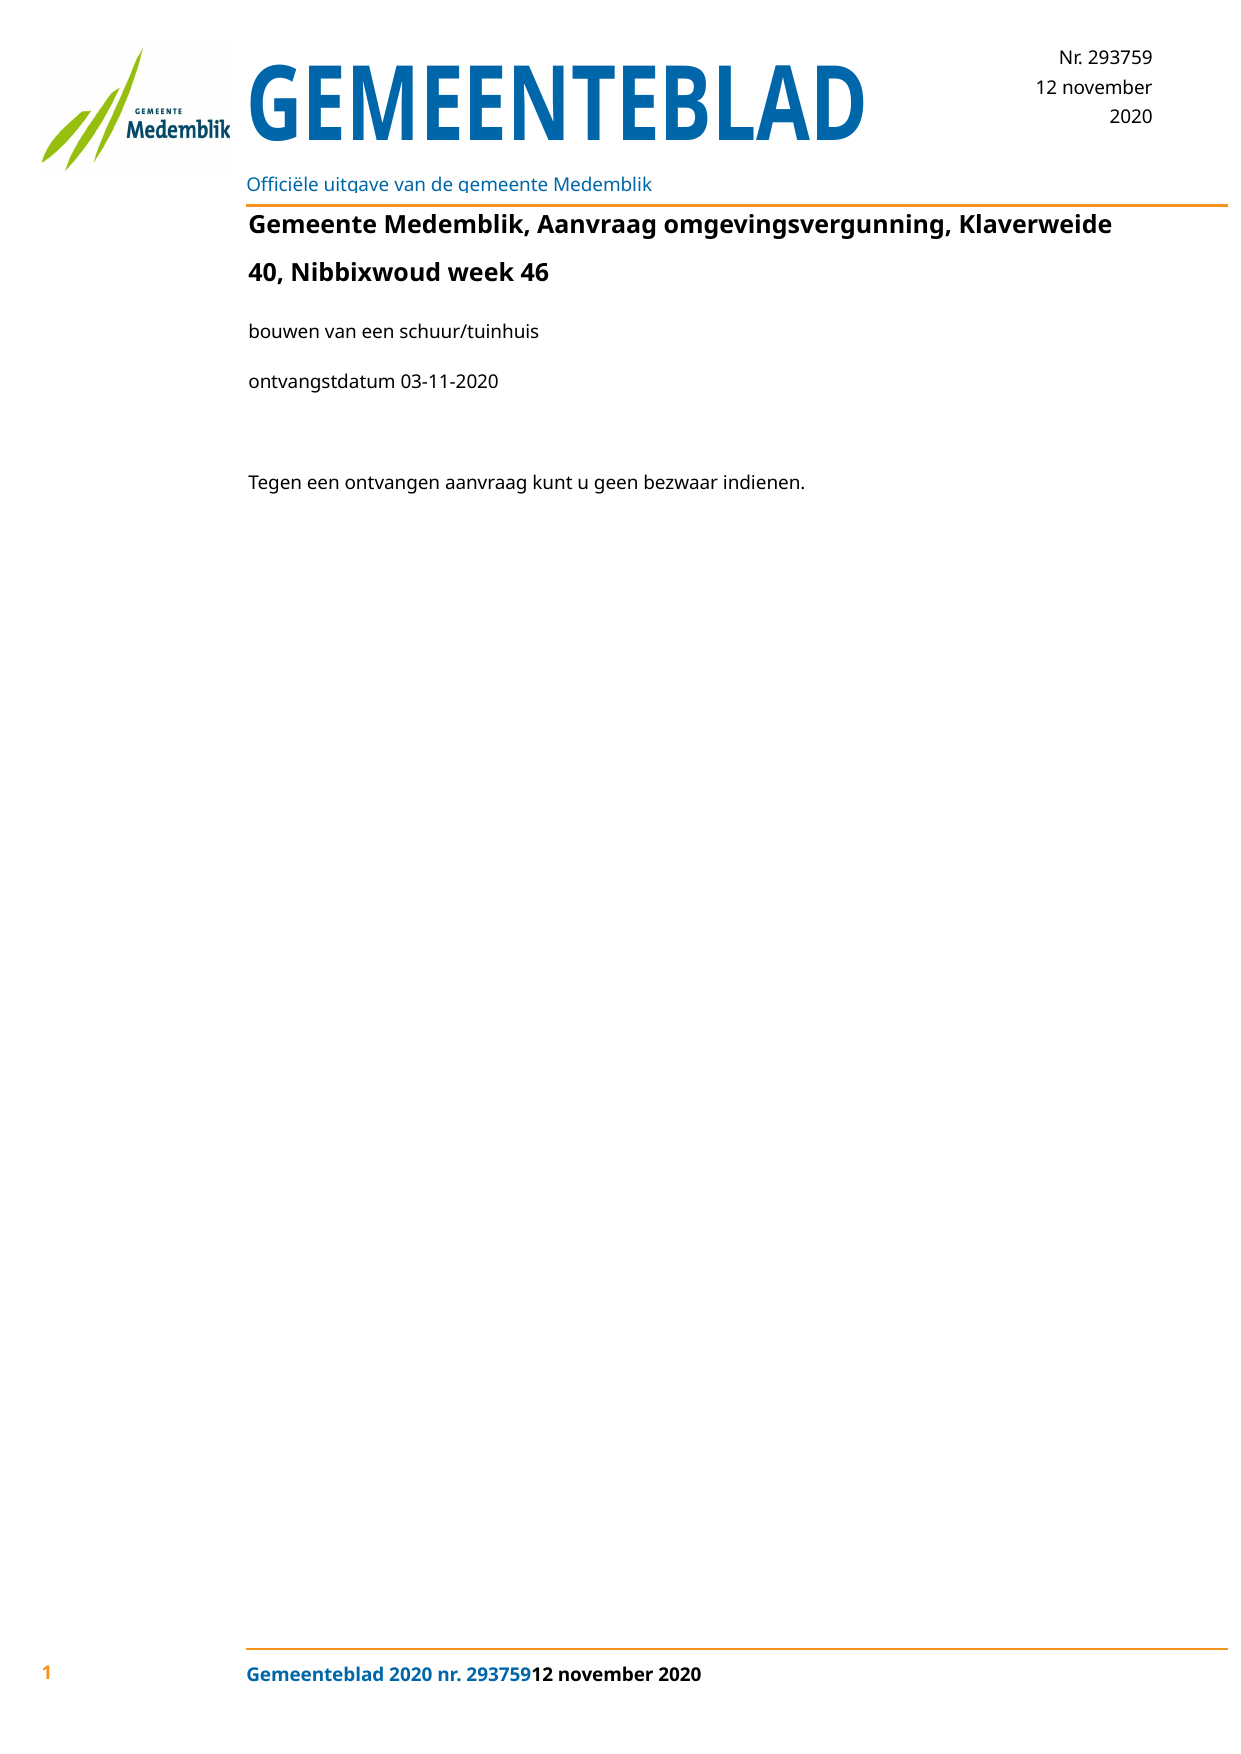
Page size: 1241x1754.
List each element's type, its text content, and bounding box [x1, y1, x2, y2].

text ontvangstdatum 03-11-2020 [248, 368, 1152, 394]
text bouwen van een schuur/tuinhuis [248, 318, 1152, 344]
text Gemeente Medemblik, Aanvraag omgevingsvergunning, Klaverweide 40, Nibbixwoud week 46 [248, 207, 1152, 288]
picture [41, 47, 231, 172]
text Tegen een ontvangen aanvraag kunt u geen bezwaar indienen. [248, 469, 1152, 495]
